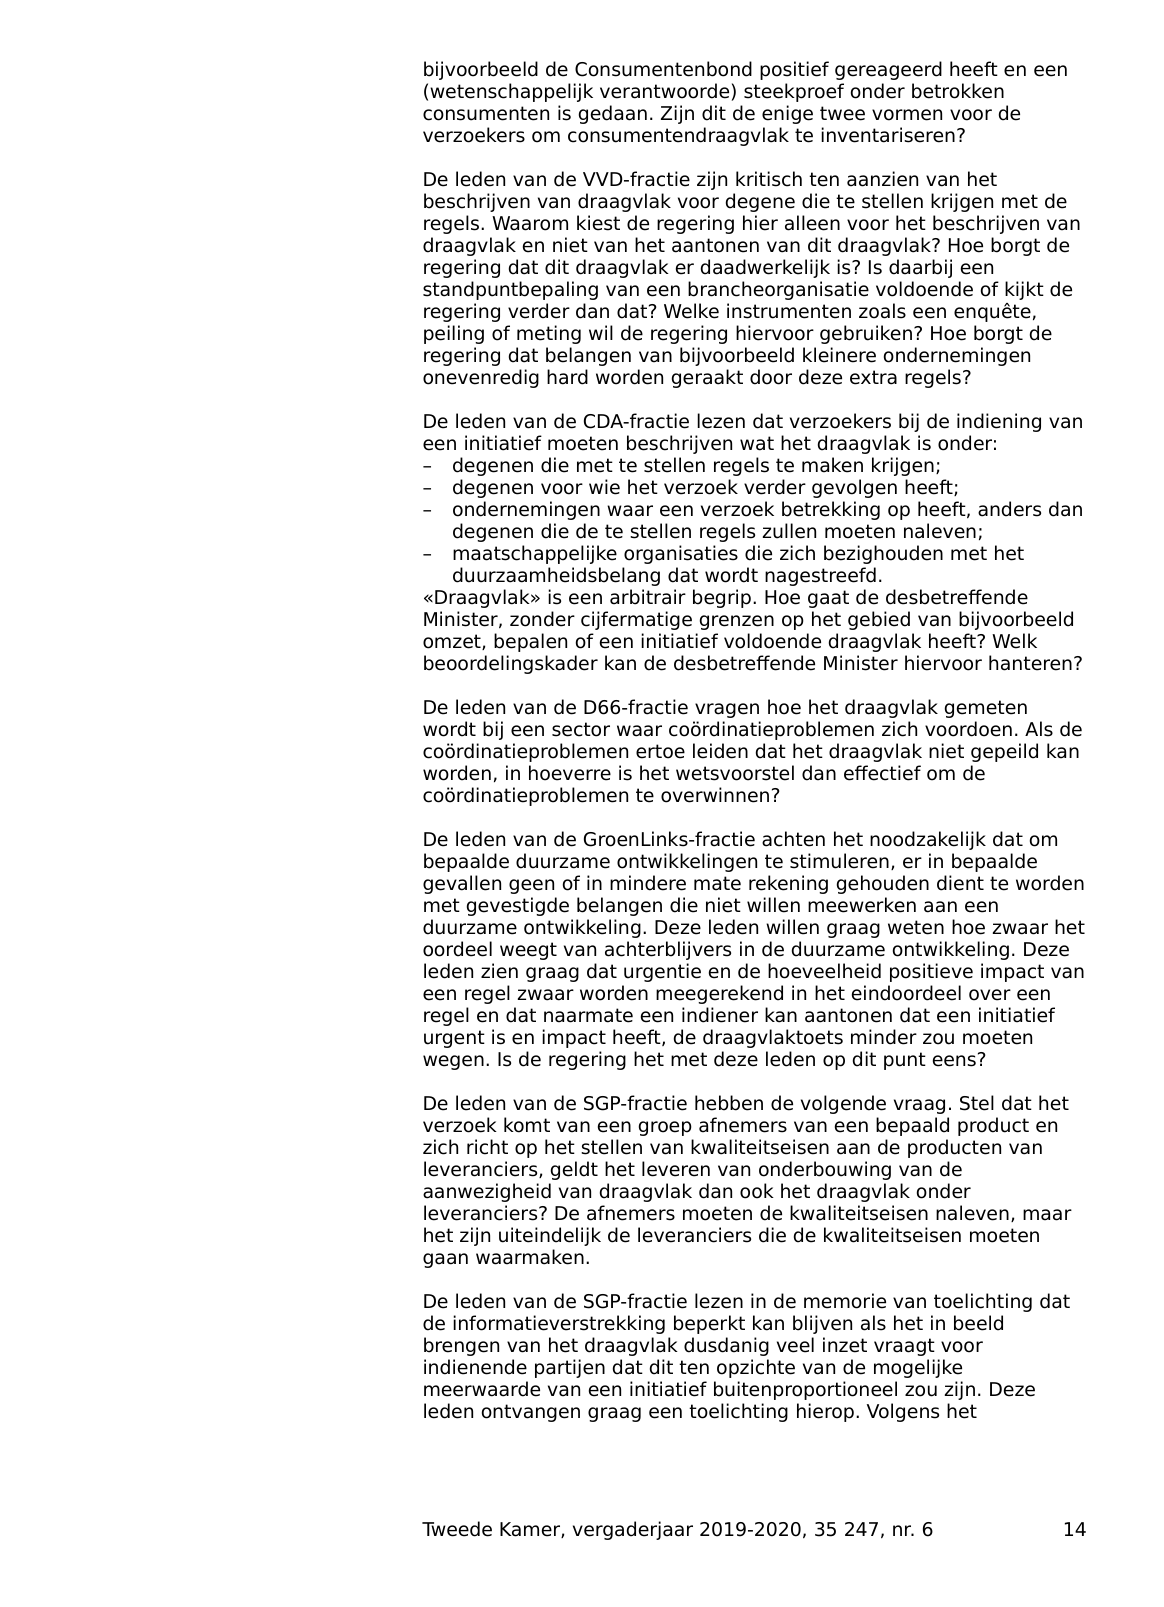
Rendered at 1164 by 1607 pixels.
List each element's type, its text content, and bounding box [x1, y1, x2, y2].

text – degenen voor wie het verzoek verder gevolgen heeft; [422, 477, 1087, 499]
text De leden van de VVD-fractie zijn kritisch ten aanzien van het beschrijven van draagvlak voor degene die te stellen krijgen met de regels. Waarom kiest de regering hier alleen voor het beschrijven van draagvlak en niet van het aantonen van dit draagvlak? Hoe borgt de regering dat dit draagvlak er daadwerkelijk is? Is daarbij een standpuntbepaling van een brancheorganisatie voldoende of kijkt de regering verder dan dat? Welke instrumenten zoals een enquête, peiling of meting wil de regering hiervoor gebruiken? Hoe borgt de regering dat belangen van bijvoorbeeld kleinere ondernemingen onevenredig hard worden geraakt door deze extra regels? [422, 169, 1087, 389]
text «Draagvlak» is een arbitrair begrip. Hoe gaat de desbetreffende Minister, zonder cijfermatige grenzen op het gebied van bijvoorbeeld omzet, bepalen of een initiatief voldoende draagvlak heeft? Welk beoordelingskader kan de desbetreffende Minister hiervoor hanteren? [422, 587, 1087, 675]
text – maatschappelijke organisaties die zich bezighouden met het duurzaamheidsbelang dat wordt nagestreefd. [422, 543, 1087, 587]
text De leden van de D66-fractie vragen hoe het draagvlak gemeten wordt bij een sector waar coördinatieproblemen zich voordoen. Als de coördinatieproblemen ertoe leiden dat het draagvlak niet gepeild kan worden, in hoeverre is het wetsvoorstel dan effectief om de coördinatieproblemen te overwinnen? [422, 697, 1087, 807]
text De leden van de SGP-fractie hebben de volgende vraag. Stel dat het verzoek komt van een groep afnemers van een bepaald product en zich richt op het stellen van kwaliteitseisen aan de producten van leveranciers, geldt het leveren van onderbouwing van de aanwezigheid van draagvlak dan ook het draagvlak onder leveranciers? De afnemers moeten de kwaliteitseisen naleven, maar het zijn uiteindelijk de leveranciers die de kwaliteitseisen moeten gaan waarmaken. [422, 1093, 1087, 1269]
text De leden van de GroenLinks-fractie achten het noodzakelijk dat om bepaalde duurzame ontwikkelingen te stimuleren, er in bepaalde gevallen geen of in mindere mate rekening gehouden dient te worden met gevestigde belangen die niet willen meewerken aan een duurzame ontwikkeling. Deze leden willen graag weten hoe zwaar het oordeel weegt van achterblijvers in de duurzame ontwikkeling. Deze leden zien graag dat urgentie en de hoeveelheid positieve impact van een regel zwaar worden meegerekend in het eindoordeel over een regel en dat naarmate een indiener kan aantonen dat een initiatief urgent is en impact heeft, de draagvlaktoets minder zou moeten wegen. Is de regering het met deze leden op dit punt eens? [422, 829, 1087, 1071]
text bijvoorbeeld de Consumentenbond positief gereageerd heeft en een (wetenschappelijk verantwoorde) steekproef onder betrokken consumenten is gedaan. Zijn dit de enige twee vormen voor de verzoekers om consumentendraagvlak te inventariseren? [422, 59, 1087, 147]
text De leden van de SGP-fractie lezen in de memorie van toelichting dat de informatieverstrekking beperkt kan blijven als het in beeld brengen van het draagvlak dusdanig veel inzet vraagt voor indienende partijen dat dit ten opzichte van de mogelijke meerwaarde van een initiatief buitenproportioneel zou zijn. Deze leden ontvangen graag een toelichting hierop. Volgens het [422, 1291, 1087, 1423]
text – degenen die met te stellen regels te maken krijgen; [422, 455, 1087, 477]
text – ondernemingen waar een verzoek betrekking op heeft, anders dan degenen die de te stellen regels zullen moeten naleven; [422, 499, 1087, 543]
text De leden van de CDA-fractie lezen dat verzoekers bij de indiening van een initiatief moeten beschrijven wat het draagvlak is onder: [422, 411, 1087, 455]
